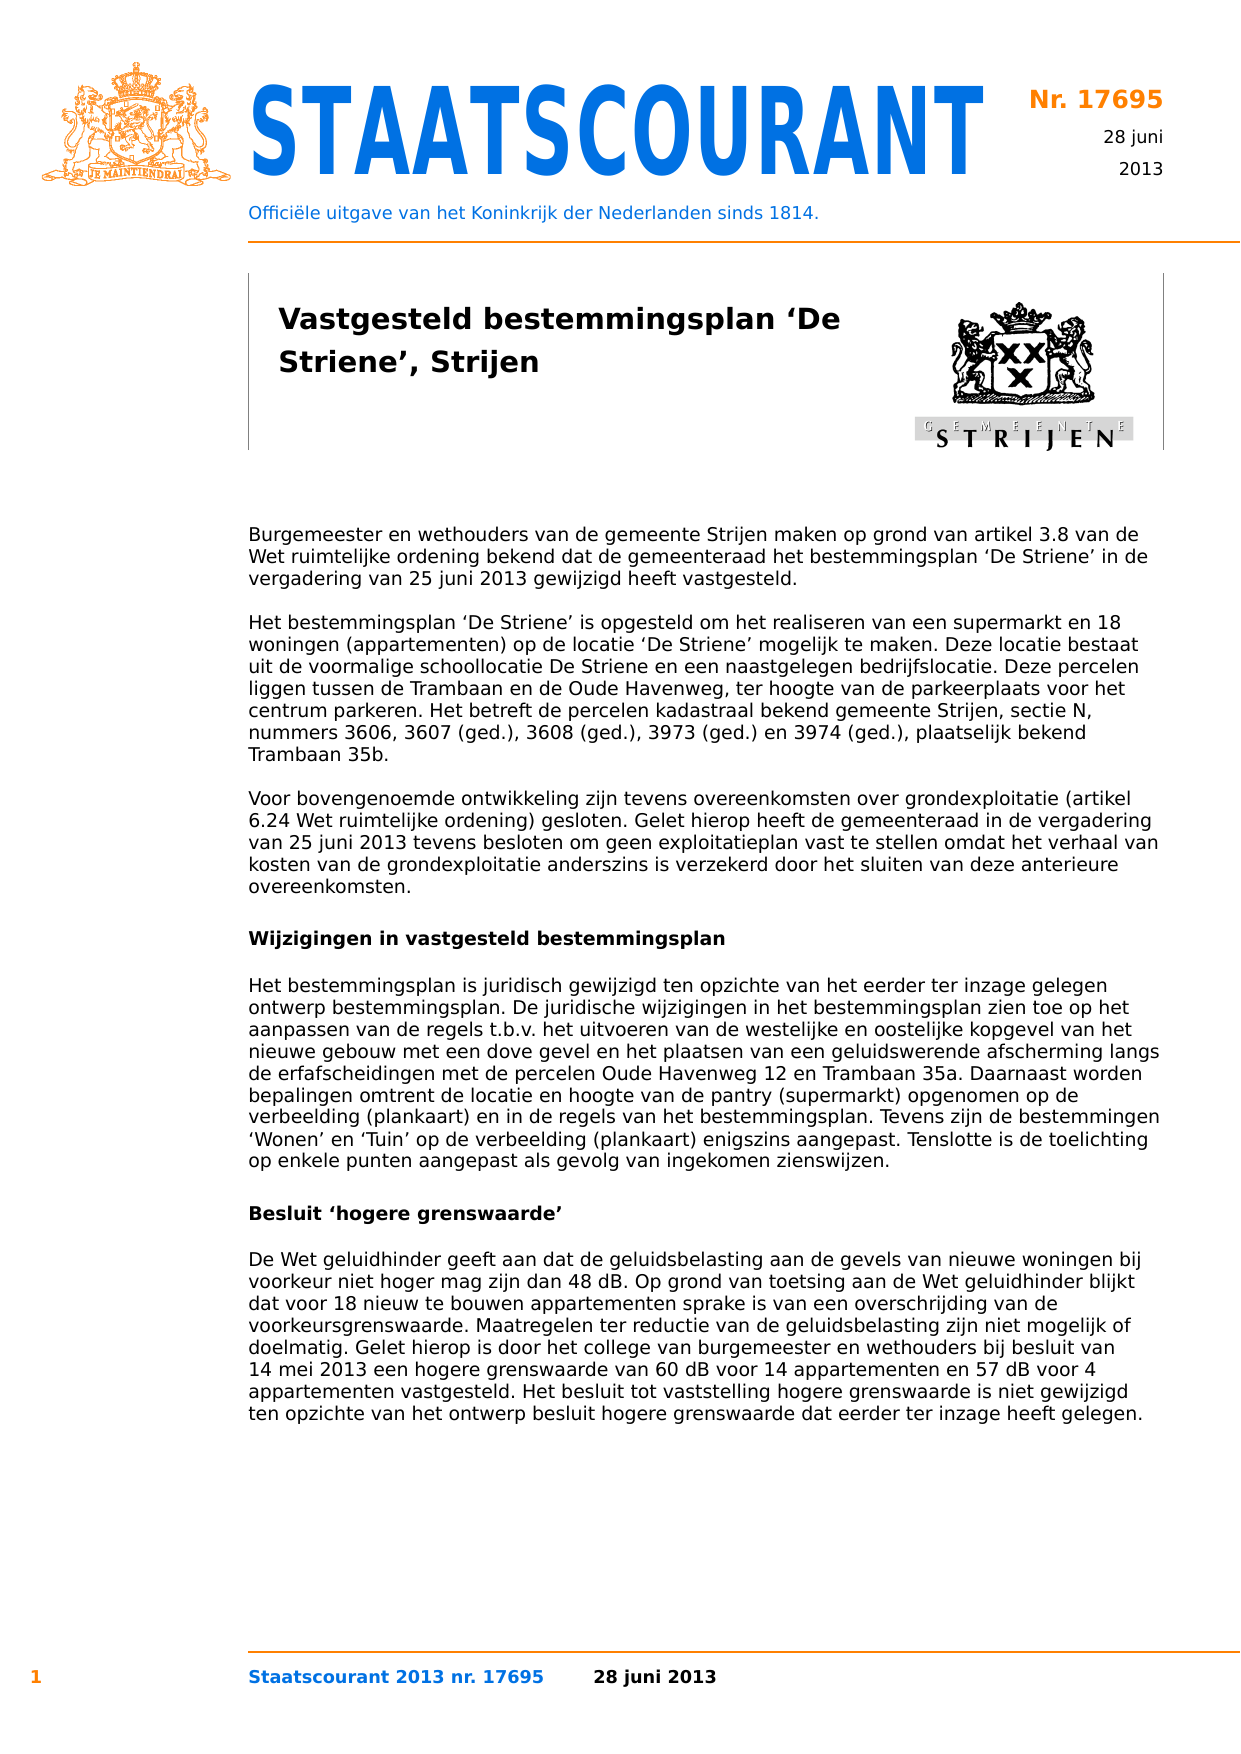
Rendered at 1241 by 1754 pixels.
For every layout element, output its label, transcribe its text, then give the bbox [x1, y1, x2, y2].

picture [914, 302, 1134, 451]
table_cell 2013 [998, 153, 1240, 203]
text Burgemeester en wethouders van de gemeente Strijen maken op grond van artikel 3.8 van de Wet ruimtelijke ordening bekend dat de gemeenteraad het bestemmingsplan ‘De Striene’ in de vergadering van 25 juni 2013 gewijzigd heeft vastgesteld. [248, 524, 1163, 590]
subtitle Vastgesteld bestemmingsplan ‘De Striene’, Strijen [249, 273, 1163, 450]
text De Wet geluidhinder geeft aan dat de geluidsbelasting aan de gevels van nieuwe woningen bij voorkeur niet hoger mag zijn dan 48 dB. Op grond van toetsing aan de Wet geluidhinder blijkt dat voor 18 nieuw te bouwen appartementen sprake is van een overschrijding van de voorkeursgrenswaarde. Maatregelen ter reductie van de geluidsbelasting zijn niet mogelijk of doelmatig. Gelet hierop is door het college van burgemeester en wethouders bij besluit van 14 mei 2013 een hogere grenswaarde van 60 dB voor 14 appartementen en 57 dB voor 4 appartementen vastgesteld. Het besluit tot vaststelling hogere grenswaarde is niet gewijzigd ten opzichte van het ontwerp besluit hogere grenswaarde dat eerder ter inzage heeft gelegen. [248, 1249, 1163, 1425]
text Voor bovengenoemde ontwikkeling zijn tevens overeenkomsten over grondexploitatie (artikel 6.24 Wet ruimtelijke ordening) gesloten. Gelet hierop heeft de gemeenteraad in de vergadering van 25 juni 2013 tevens besloten om geen exploitatieplan vast te stellen omdat het verhaal van kosten van de grondexploitatie anderszins is verzekerd door het sluiten van deze anterieure overeenkomsten. [248, 788, 1163, 898]
picture [41, 62, 231, 186]
table_cell 28 juni [998, 121, 1240, 153]
subtitle Besluit ‘hogere grenswaarde’ [248, 1202, 1163, 1224]
subtitle Wijzigingen in vastgesteld bestemmingsplan [248, 928, 1163, 949]
text Het bestemmingsplan is juridisch gewijzigd ten opzichte van het eerder ter inzage gelegen ontwerp bestemmingsplan. De juridische wijzigingen in het bestemmingsplan zien toe op het aanpassen van de regels t.b.v. het uitvoeren van de westelijke en oostelijke kopgevel van het nieuwe gebouw met een dove gevel en het plaatsen van een geluidswerende afscherming langs de erfafscheidingen met de percelen Oude Havenweg 12 en Trambaan 35a. Daarnaast worden bepalingen omtrent de locatie en hoogte van de pantry (supermarkt) opgenomen op de verbeelding (plankaart) en in de regels van het bestemmingsplan. Tevens zijn de bestemmingen ‘Wonen’ en ‘Tuin’ op de verbeelding (plankaart) enigszins aangepast. Tenslotte is de toelichting op enkele punten aangepast als gevolg van ingekomen zienswijzen. [248, 974, 1163, 1172]
table_header [25, 62, 248, 241]
table_header Nr. 17695 [998, 62, 1240, 121]
table_cell Officiële uitgave van het Koninkrijk der Nederlanden sinds 1814. [248, 203, 1240, 241]
text Het bestemmingsplan ‘De Striene’ is opgesteld om het realiseren van een supermarkt en 18 woningen (appartementen) op de locatie ‘De Striene’ mogelijk te maken. Deze locatie bestaat uit de voormalige schoollocatie De Striene en een naastgelegen bedrijfslocatie. Deze percelen liggen tussen de Trambaan en de Oude Havenweg, ter hoogte van de parkeerplaats voor het centrum parkeren. Het betreft de percelen kadastraal bekend gemeente Strijen, sectie N, nummers 3606, 3607 (ged.), 3608 (ged.), 3973 (ged.) en 3974 (ged.), plaatselijk bekend Trambaan 35b. [248, 612, 1163, 766]
table_header STAATSCOURANT [248, 62, 998, 203]
